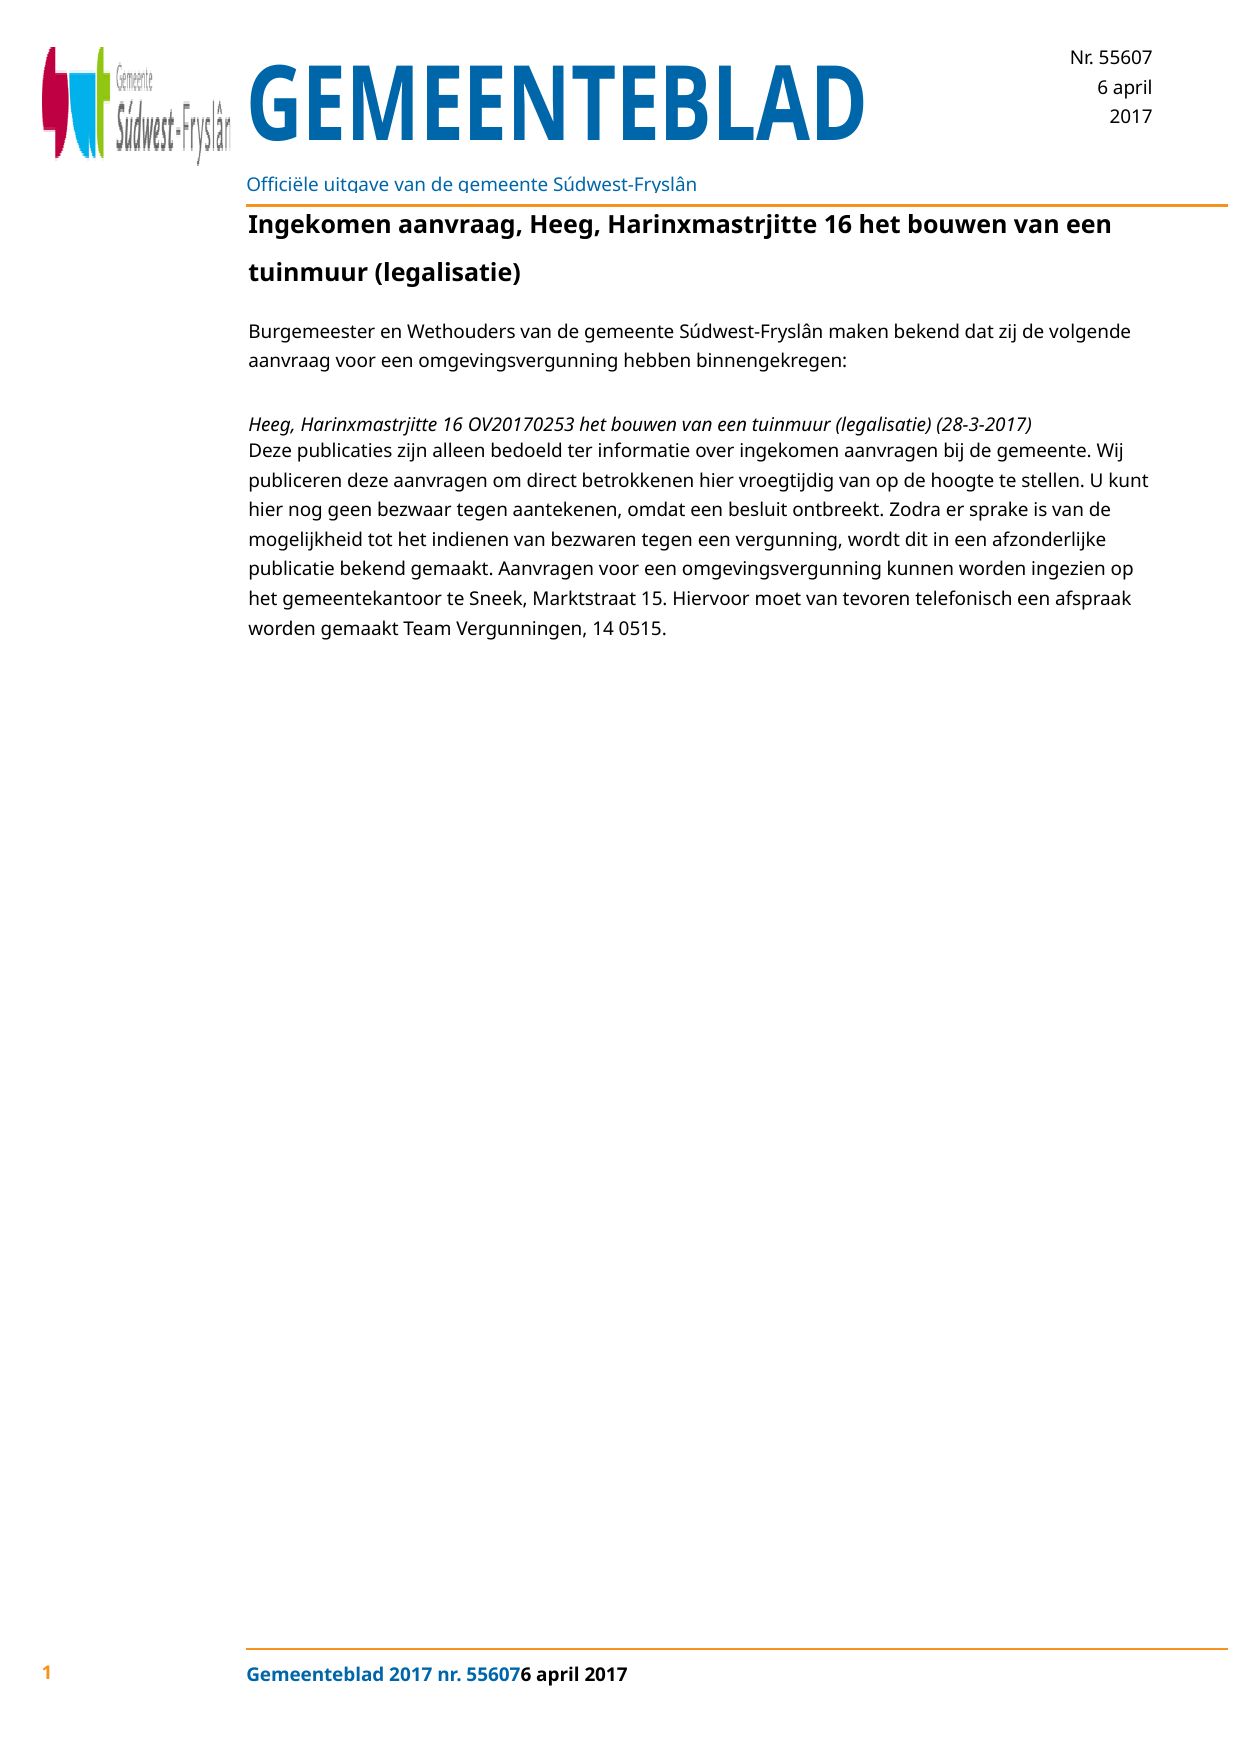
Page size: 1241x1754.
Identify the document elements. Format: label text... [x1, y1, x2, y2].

text Ingekomen aanvraag, Heeg, Harinxmastrjitte 16 het bouwen van een tuinmuur (legalisatie) [248, 207, 1152, 288]
text Burgemeester en Wethouders van de gemeente Súdwest-Fryslân maken bekend dat zij de volgende aanvraag voor een omgevingsvergunning hebben binnengekregen: [248, 318, 1152, 373]
text Deze publicaties zijn alleen bedoeld ter informatie over ingekomen aanvragen bij de gemeente. Wij publiceren deze aanvragen om direct betrokkenen hier vroegtijdig van op de hoogte te stellen. U kunt hier nog geen bezwaar tegen aantekenen, omdat een besluit ontbreekt. Zodra er sprake is van de mogelijkheid tot het indienen van bezwaren tegen een vergunning, wordt dit in een afzonderlijke publicatie bekend gemaakt. Aanvragen voor een omgevingsvergunning kunnen worden ingezien op het gemeentekantoor te Sneek, Marktstraat 15. Hiervoor moet van tevoren telefonisch een afspraak worden gemaakt Team Vergunningen, 14 0515. [248, 437, 1152, 640]
text Heeg, Harinxmastrjitte 16 OV20170253 het bouwen van een tuinmuur (legalisatie) (28-3-2017) [248, 411, 1152, 437]
picture [41, 47, 231, 172]
